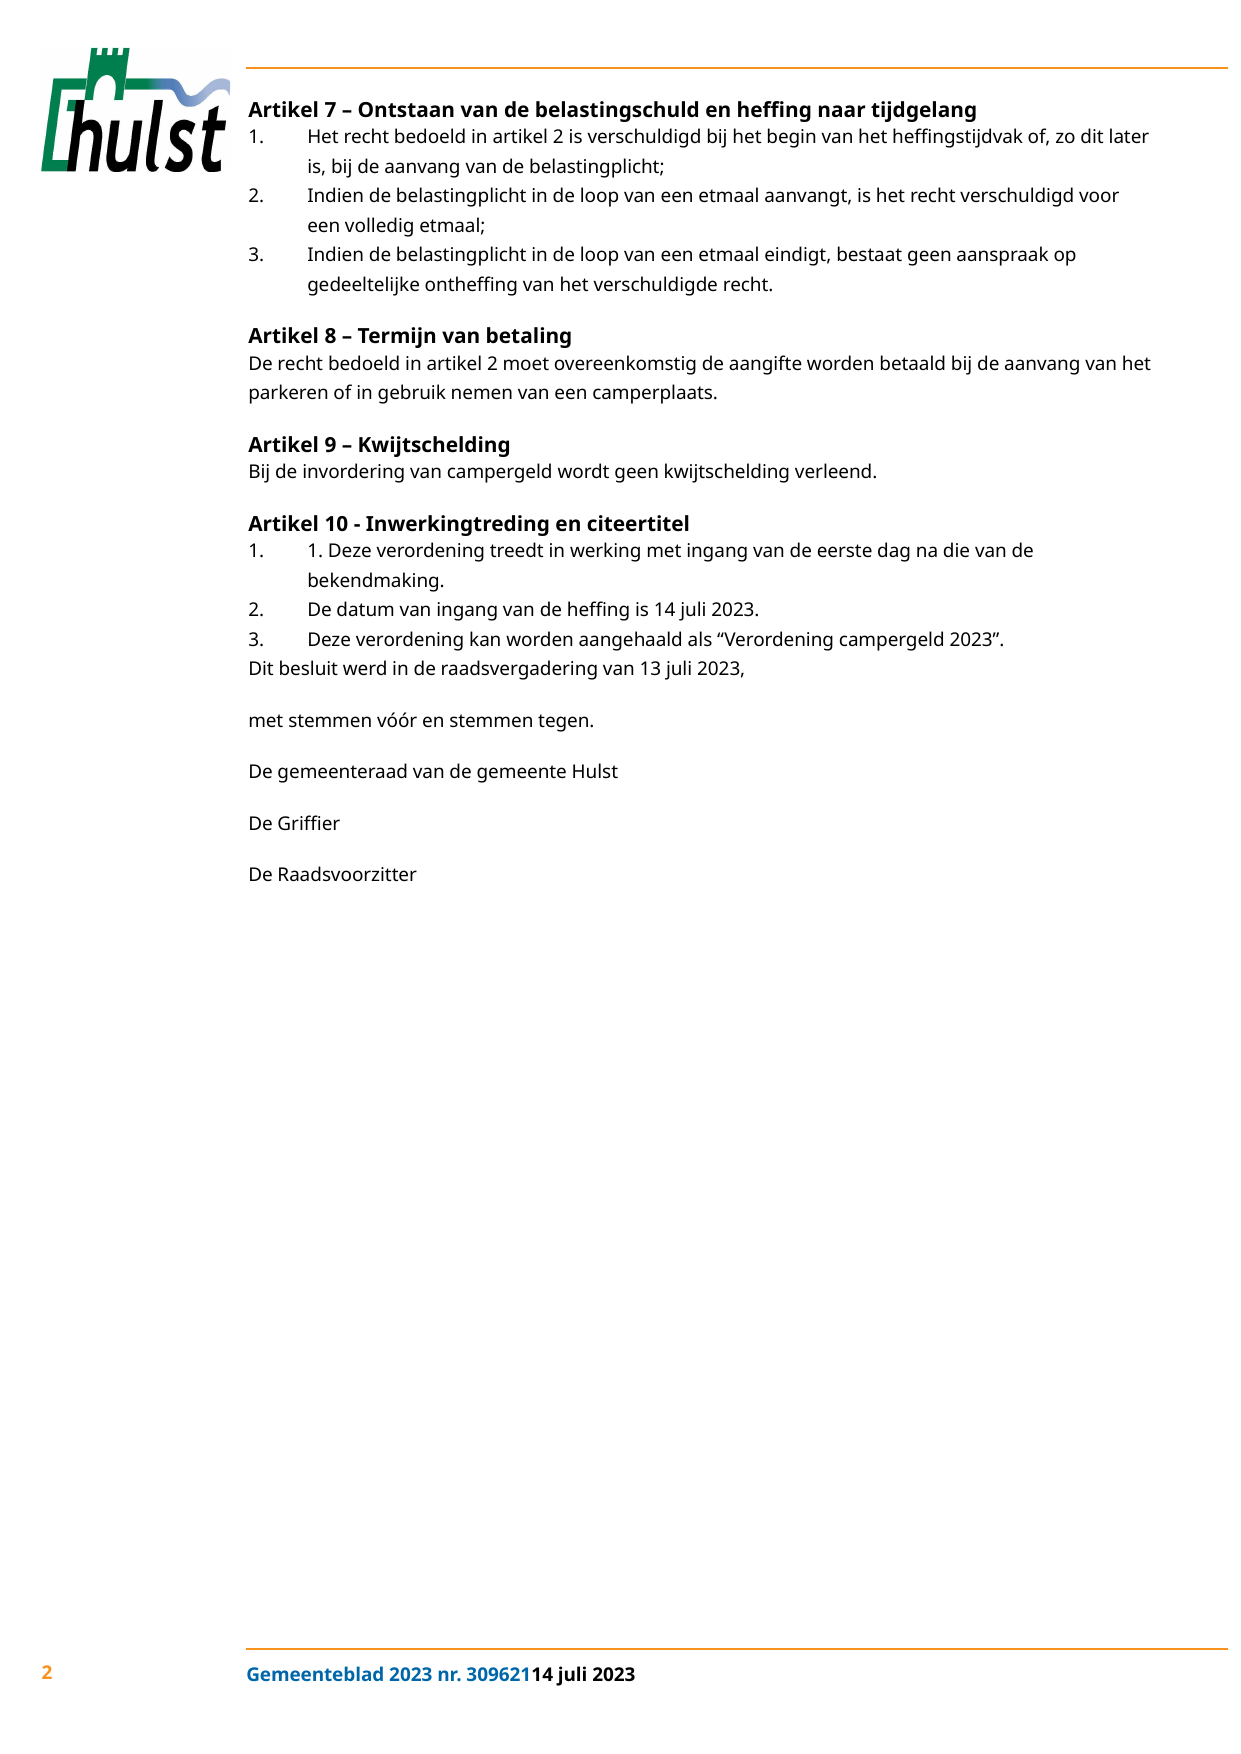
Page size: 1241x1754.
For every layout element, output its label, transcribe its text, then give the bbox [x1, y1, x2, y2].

list 1. Deze verordening treedt in werking met ingang van de eerste dag na die van de bekendmaking. [248, 537, 1152, 593]
text Dit besluit werd in de raadsvergadering van 13 juli 2023, [248, 656, 1152, 681]
list Indien de belastingplicht in de loop van een etmaal aanvangt, is het recht verschuldigd voor een volledig etmaal; [248, 182, 1152, 238]
list De datum van ingang van de heffing is 14 juli 2023. [248, 596, 1152, 622]
text Artikel 8 – Termijn van betaling [248, 322, 1152, 350]
list Indien de belastingplicht in de loop van een etmaal eindigt, bestaat geen aanspraak op gedeeltelijke ontheffing van het verschuldigde recht. [248, 242, 1152, 297]
text De Griffier [248, 810, 1152, 836]
text Artikel 7 – Ontstaan van de belastingschuld en heffing naar tijdgelang [248, 95, 1152, 123]
text De Raadsvoorzitter [248, 861, 1152, 887]
text De recht bedoeld in artikel 2 moet overeenkomstig de aangifte worden betaald bij de aanvang van het parkeren of in gebruik nemen van een camperplaats. [248, 350, 1152, 405]
text Bij de invordering van campergeld wordt geen kwijtschelding verleend. [248, 458, 1152, 484]
picture [41, 47, 231, 172]
text De gemeenteraad van de gemeente Hulst [248, 758, 1152, 784]
text Artikel 9 – Kwijtschelding [248, 430, 1152, 458]
list Deze verordening kan worden aangehaald als “Verordening campergeld 2023”. [248, 626, 1152, 652]
text Artikel 10 - Inwerkingtreding en citeertitel [248, 509, 1152, 537]
text met stemmen vóór en stemmen tegen. [248, 707, 1152, 733]
list Het recht bedoeld in artikel 2 is verschuldigd bij het begin van het heffingstijdvak of, zo dit later is, bij de aanvang van de belastingplicht; [248, 123, 1152, 178]
